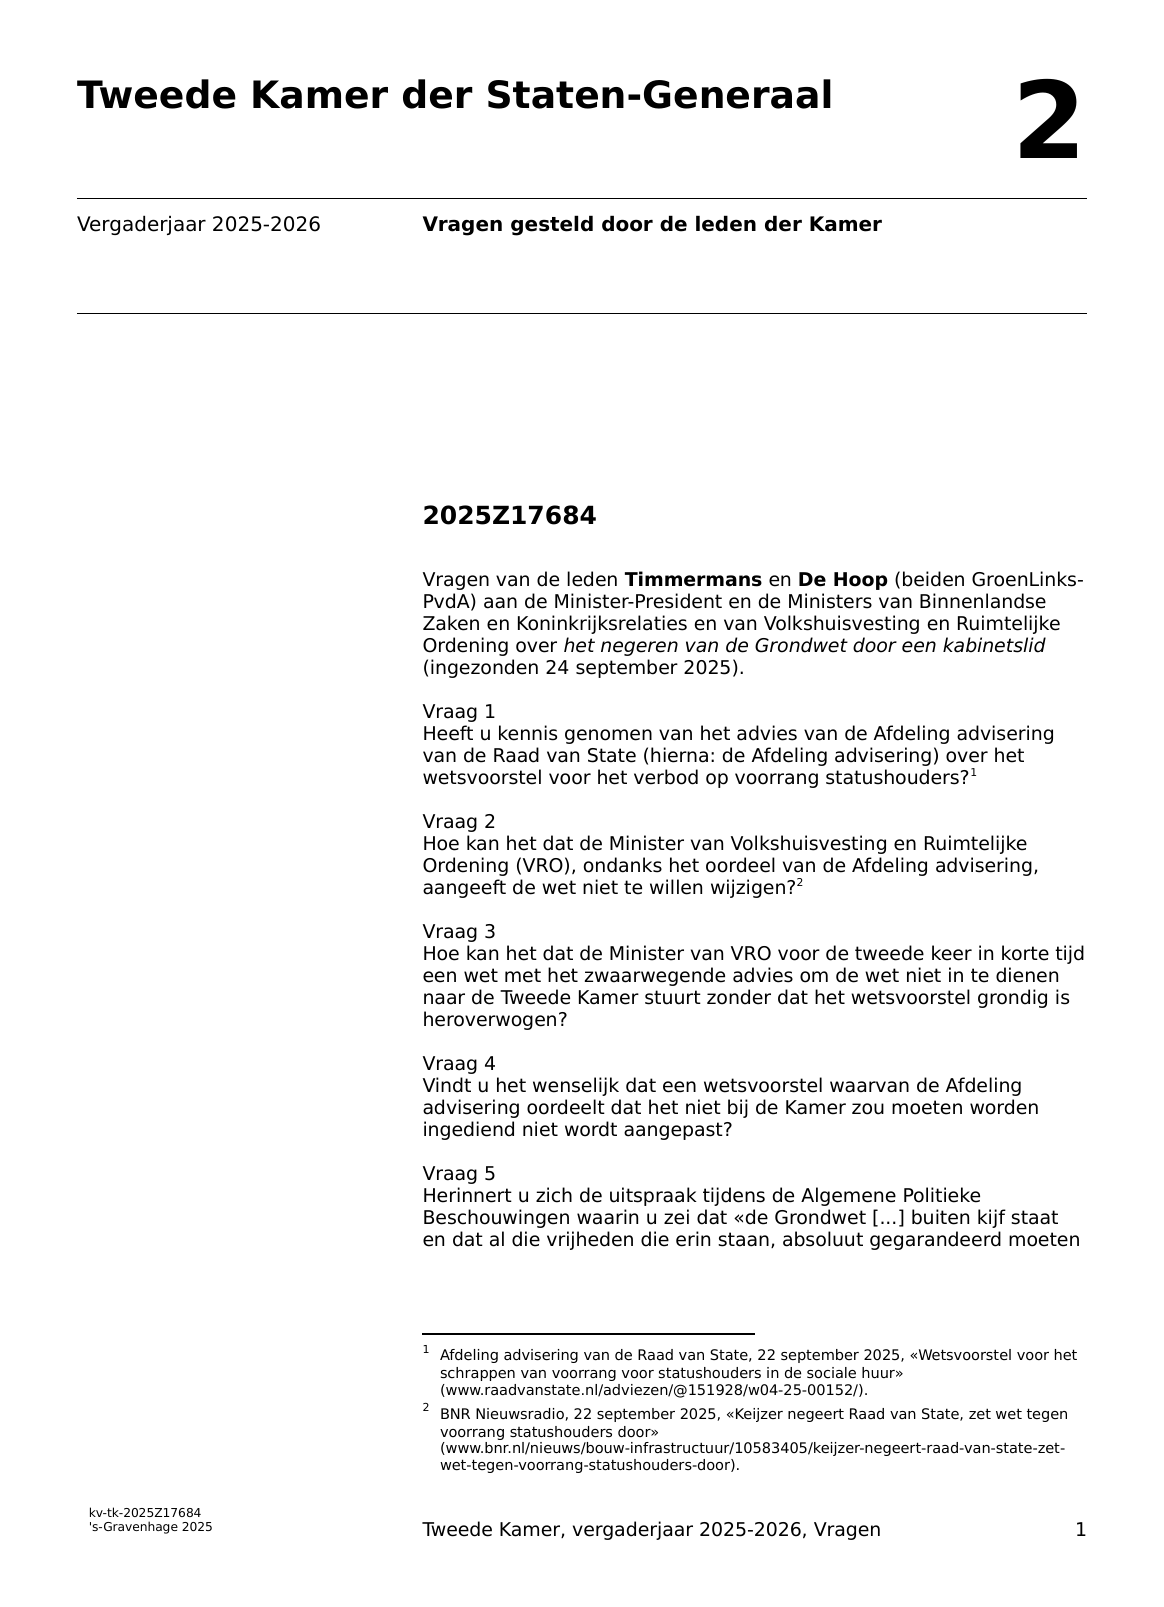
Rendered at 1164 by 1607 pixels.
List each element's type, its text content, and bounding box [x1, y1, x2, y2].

text Hoe kan het dat de Minister van VRO voor de tweede keer in korte tijd een wet met het zwaarwegende advies om de wet niet in te dienen naar de Tweede Kamer stuurt zonder dat het wetsvoorstel grondig is heroverwogen? [422, 943, 1087, 1031]
text 's-Gravenhage 2025 [88, 1520, 323, 1534]
text Vraag 4 [422, 1053, 1087, 1075]
table_cell Vragen gesteld door de leden der Kamer [422, 199, 1087, 313]
text Afdeling advisering van de Raad van State, 22 september 2025, «Wetsvoorstel voor het schrappen van voorrang voor statushouders in de sociale huur» (www.raadvanstate.nl/adviezen/@151928/w04-25-00152/). [422, 1343, 1087, 1399]
table_header Tweede Kamer der Staten-Generaal [77, 59, 886, 198]
text Vraag 2 [422, 811, 1087, 833]
text Vindt u het wenselijk dat een wetsvoorstel waarvan de Afdeling advisering oordeelt dat het niet bij de Kamer zou moeten worden ingediend niet wordt aangepast? [422, 1075, 1087, 1141]
text Vraag 3 [422, 921, 1087, 943]
text BNR Nieuwsradio, 22 september 2025, «Keijzer negeert Raad van State, zet wet tegen voorrang statushouders door» (www.bnr.nl/nieuws/bouw-infrastructuur/10583405/keijzer-negeert-raad-van-state-zet-wet-tegen-voorrang-statushouders-door). [422, 1402, 1087, 1474]
text Herinnert u zich de uitspraak tijdens de Algemene Politieke Beschouwingen waarin u zei dat «de Grondwet [...] buiten kijf staat en dat al die vrijheden die erin staan, absoluut gegarandeerd moeten [422, 1185, 1087, 1251]
text Vraag 5 [422, 1163, 1087, 1185]
text kv-tk-2025Z17684 [88, 1506, 323, 1520]
text Vragen van de leden Timmermans en De Hoop (beiden GroenLinks-PvdA) aan de Minister-President en de Ministers van Binnenlandse Zaken en Koninkrijksrelaties en van Volkshuisvesting en Ruimtelijke Ordening over het negeren van de Grondwet door een kabinetslid (ingezonden 24 september 2025). [422, 569, 1087, 679]
table_header 2 [886, 59, 1087, 198]
text Heeft u kennis genomen van het advies van de Afdeling advisering van de Raad van State (hierna: de Afdeling advisering) over het wetsvoorstel voor het verbod op voorrang statushouders? [422, 723, 1087, 789]
text Hoe kan het dat de Minister van Volkshuisvesting en Ruimtelijke Ordening (VRO), ondanks het oordeel van de Afdeling advisering, aangeeft de wet niet te willen wijzigen? [422, 833, 1087, 899]
text 2025Z17684 [422, 501, 1087, 531]
table_cell Vergaderjaar 2025-2026 [77, 199, 422, 313]
text Vraag 1 [422, 701, 1087, 723]
